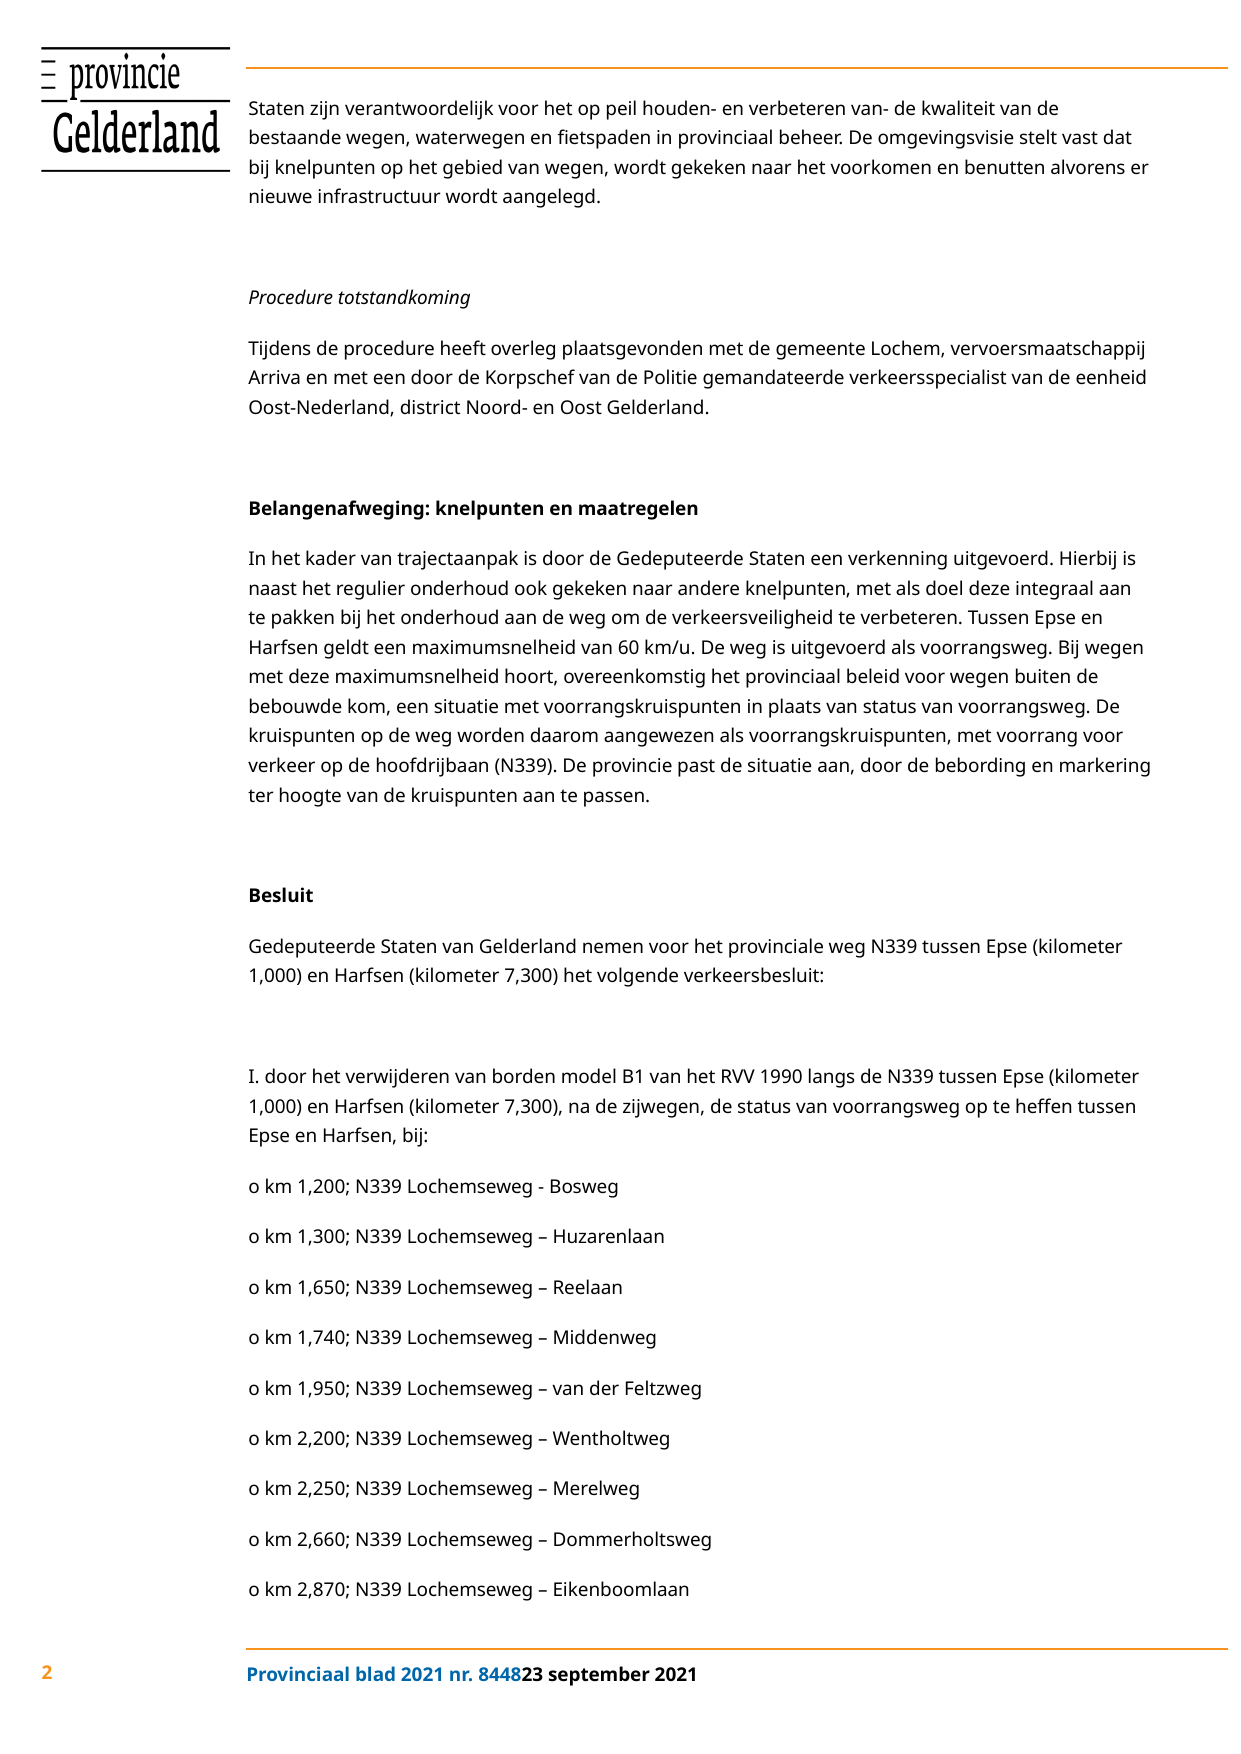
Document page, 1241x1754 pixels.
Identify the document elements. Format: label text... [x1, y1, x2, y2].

text o km 1,740; N339 Lochemseweg – Middenweg [248, 1324, 1152, 1350]
text In het kader van trajectaanpak is door de Gedeputeerde Staten een verkenning uitgevoerd. Hierbij is naast het regulier onderhoud ook gekeken naar andere knelpunten, met als doel deze integraal aan te pakken bij het onderhoud aan de weg om de verkeersveiligheid te verbeteren. Tussen Epse en Harfsen geldt een maximumsnelheid van 60 km/u. De weg is uitgevoerd als voorrangsweg. Bij wegen met deze maximumsnelheid hoort, overeenkomstig het provinciaal beleid voor wegen buiten de bebouwde kom, een situatie met voorrangskruispunten in plaats van status van voorrangsweg. De kruispunten op de weg worden daarom aangewezen als voorrangskruispunten, met voorrang voor verkeer op de hoofdrijbaan (N339). De provincie past de situatie aan, door de bebording en markering ter hoogte van de kruispunten aan te passen. [248, 545, 1152, 808]
text o km 1,950; N339 Lochemseweg – van der Feltzweg [248, 1375, 1152, 1401]
picture [41, 47, 231, 172]
text o km 2,200; N339 Lochemseweg – Wentholtweg [248, 1425, 1152, 1451]
text Staten zijn verantwoordelijk voor het op peil houden- en verbeteren van- de kwaliteit van de bestaande wegen, waterwegen en fietspaden in provinciaal beheer. De omgevingsvisie stelt vast dat bij knelpunten op het gebied van wegen, wordt gekeken naar het voorkomen en benutten alvorens er nieuwe infrastructuur wordt aangelegd. [248, 95, 1152, 209]
text o km 1,200; N339 Lochemseweg - Bosweg [248, 1173, 1152, 1199]
text Besluit [248, 883, 1152, 908]
text I. door het verwijderen van borden model B1 van het RVV 1990 langs de N339 tussen Epse (kilometer 1,000) en Harfsen (kilometer 7,300), na de zijwegen, de status van voorrangsweg op te heffen tussen Epse en Harfsen, bij: [248, 1063, 1152, 1148]
text Procedure totstandkoming [248, 284, 1152, 310]
text Belangenafweging: knelpunten en maatregelen [248, 495, 1152, 521]
text o km 1,650; N339 Lochemseweg – Reelaan [248, 1274, 1152, 1300]
text o km 2,250; N339 Lochemseweg – Merelweg [248, 1476, 1152, 1501]
text Gedeputeerde Staten van Gelderland nemen voor het provinciale weg N339 tussen Epse (kilometer 1,000) en Harfsen (kilometer 7,300) het volgende verkeersbesluit: [248, 933, 1152, 988]
text o km 1,300; N339 Lochemseweg – Huzarenlaan [248, 1223, 1152, 1249]
text o km 2,870; N339 Lochemseweg – Eikenboomlaan [248, 1576, 1152, 1602]
text Tijdens de procedure heeft overleg plaatsgevonden met de gemeente Lochem, vervoersmaatschappij Arriva en met een door de Korpschef van de Politie gemandateerde verkeersspecialist van de eenheid Oost-Nederland, district Noord- en Oost Gelderland. [248, 335, 1152, 420]
text o km 2,660; N339 Lochemseweg – Dommerholtsweg [248, 1526, 1152, 1552]
